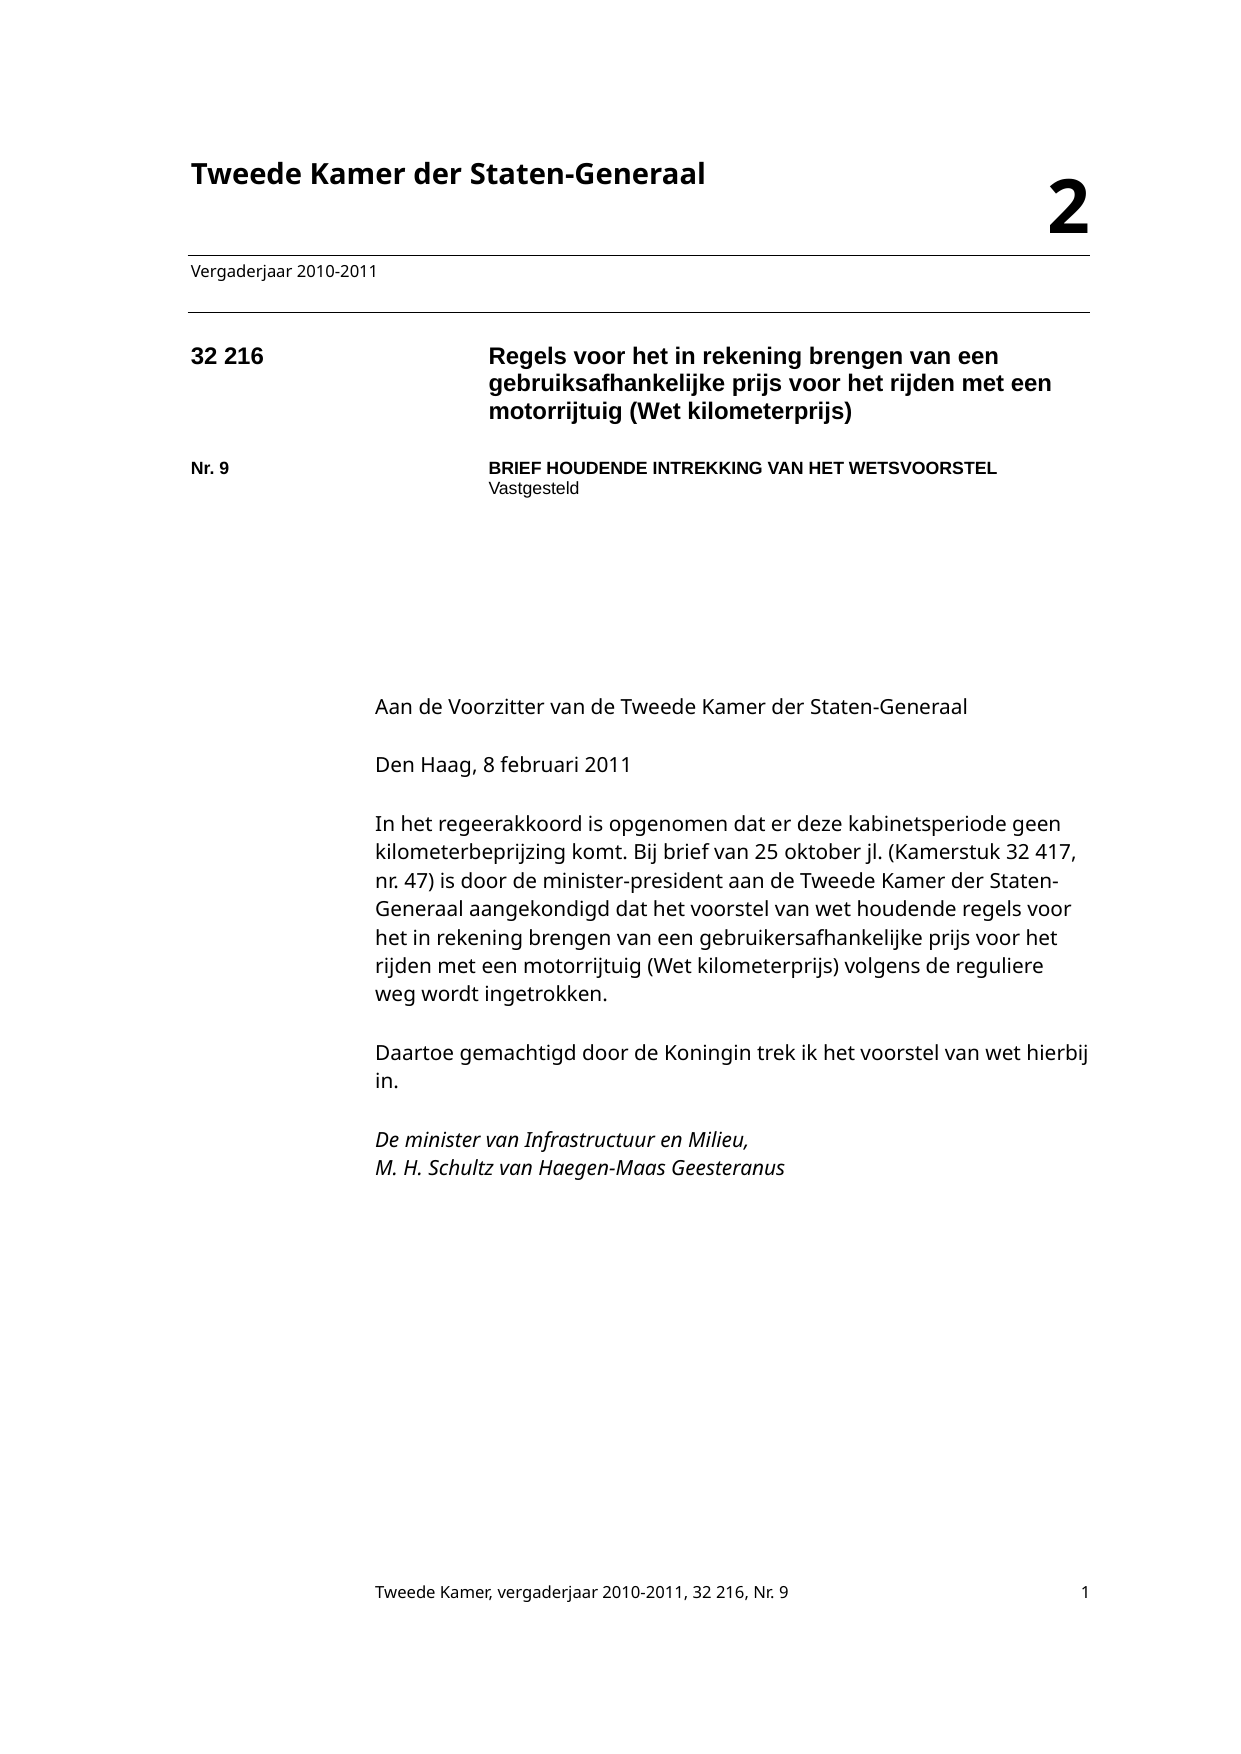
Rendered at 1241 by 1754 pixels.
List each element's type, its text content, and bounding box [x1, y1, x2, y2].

table_cell Regels voor het in rekening brengen van een gebruiksafhankelijke prijs voor het rijden met een motorrijtuig (Wet kilometerprijs) [485, 339, 1090, 454]
text Daartoe gemachtigd door de Koningin trek ik het voorstel van wet hierbij in. [375, 1038, 1090, 1095]
text M. H. Schultz van Haegen-Maas Geesteranus [375, 1153, 1090, 1182]
table_cell BRIEF HOUDENDE INTREKKING VAN HET WETSVOORSTEL Vastgesteld [485, 455, 1090, 573]
text De minister van Infrastructuur en Milieu, [375, 1125, 1090, 1153]
table_header 2 [910, 150, 1090, 255]
table_cell [188, 313, 485, 339]
table_cell [485, 256, 1090, 312]
text In het regeerakkoord is opgenomen dat er deze kabinetsperiode geen kilometerbeprijzing komt. Bij brief van 25 oktober jl. (Kamerstuk 32 417, nr. 47) is door de minister-president aan de Tweede Kamer der Staten-Generaal aangekondigd dat het voorstel van wet houdende regels voor het in rekening brengen van een gebruikersafhankelijke prijs voor het rijden met een motorrijtuig (Wet kilometerprijs) volgens de reguliere weg wordt ingetrokken. [375, 809, 1090, 1008]
table_cell Nr. 9 [188, 455, 485, 573]
table_header Tweede Kamer der Staten-Generaal [188, 150, 909, 255]
table_cell 32 216 [188, 339, 485, 454]
text Den Haag, 8 februari 2011 [375, 751, 1090, 779]
table_cell Vergaderjaar 2010-2011 [188, 256, 485, 312]
text Aan de Voorzitter van de Tweede Kamer der Staten-Generaal [375, 692, 1090, 721]
table_cell [485, 313, 1090, 339]
